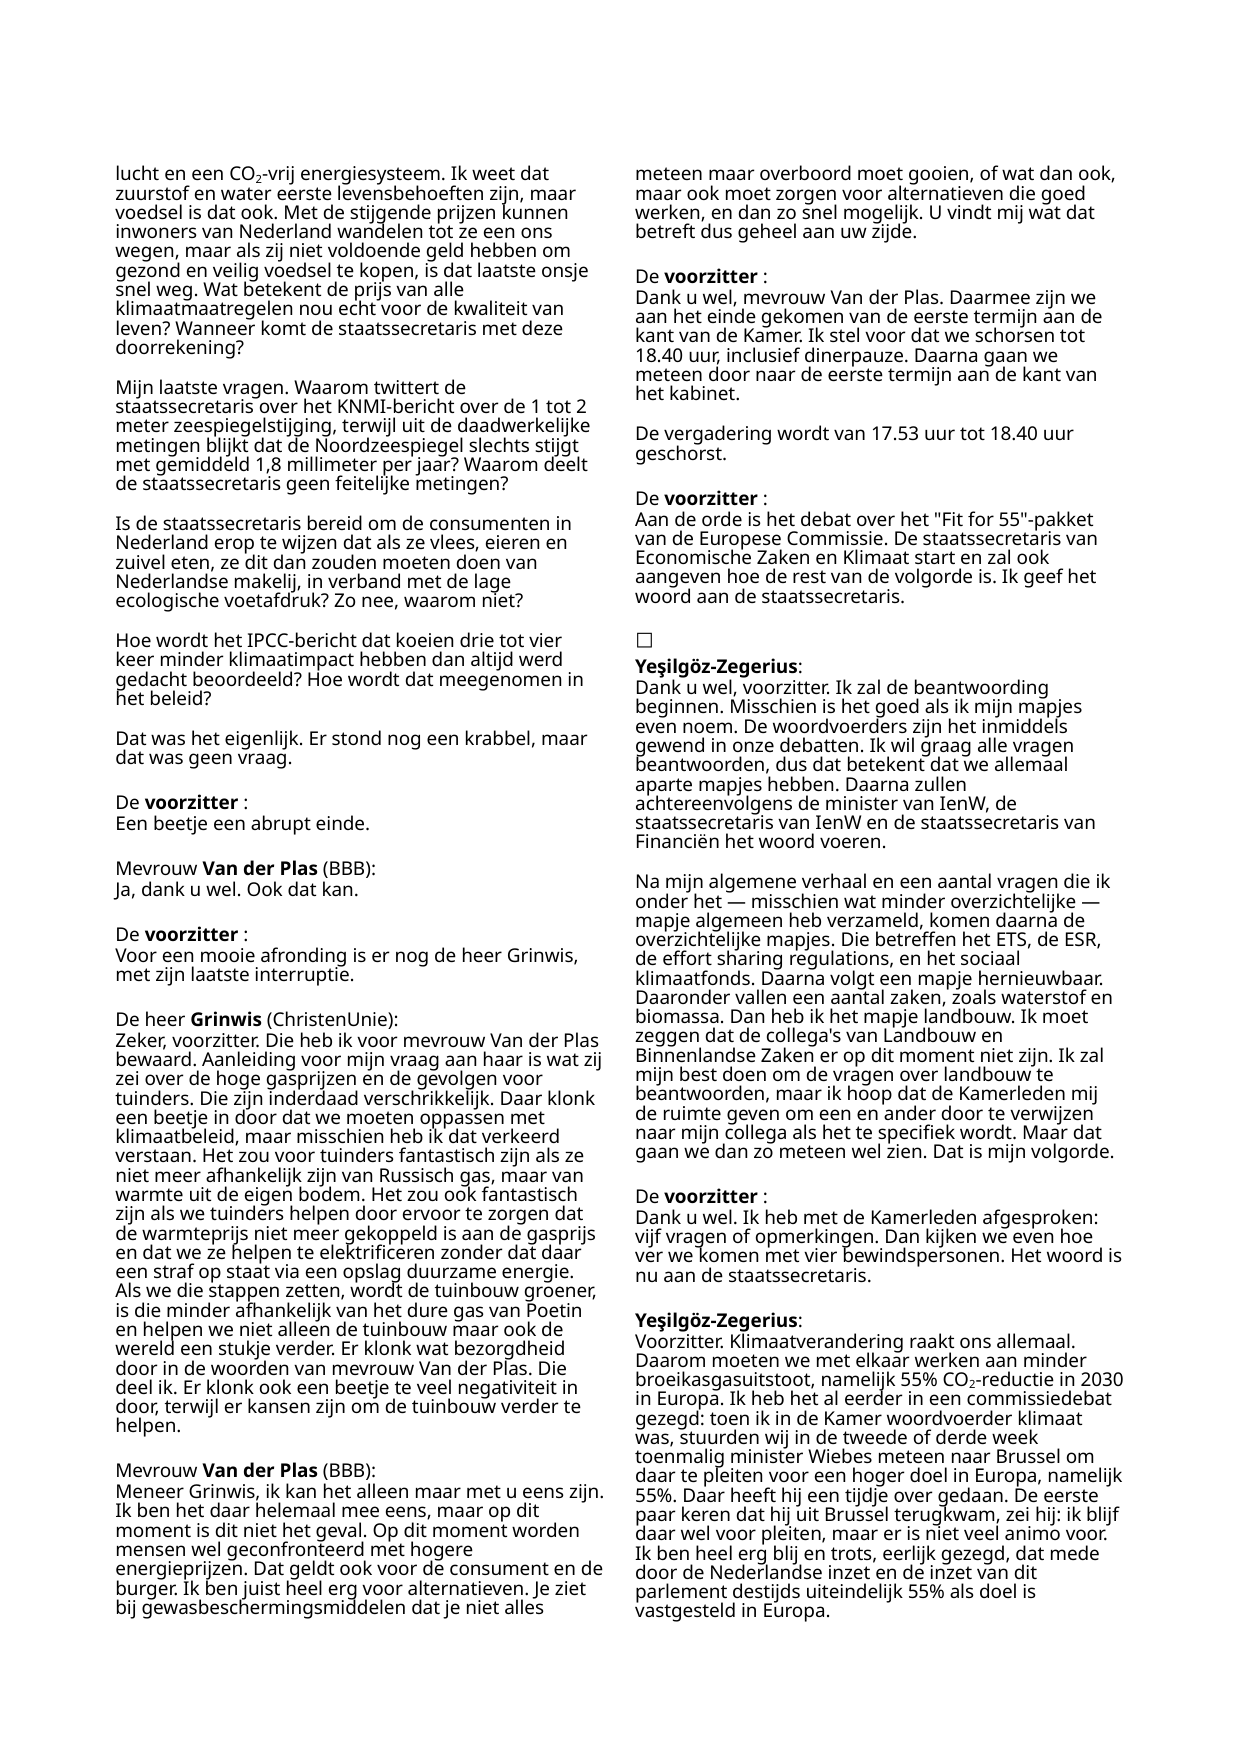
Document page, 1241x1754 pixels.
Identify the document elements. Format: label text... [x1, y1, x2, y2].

text Voor een mooie afronding is er nog de heer Grinwis, met zijn laatste interruptie. [115, 947, 605, 985]
text Zeker, voorzitter. Die heb ik voor mevrouw Van der Plas bewaard. Aanleiding voor mijn vraag aan haar is wat zij zei over de hoge gasprijzen en de gevolgen voor tuinders. Die zijn inderdaad verschrikkelijk. Daar klonk een beetje in door dat we moeten oppassen met klimaatbeleid, maar misschien heb ik dat verkeerd verstaan. Het zou voor tuinders fantastisch zijn als ze niet meer afhankelijk zijn van Russisch gas, maar van warmte uit de eigen bodem. Het zou ook fantastisch zijn als we tuinders helpen door ervoor te zorgen dat de warmteprijs niet meer gekoppeld is aan de gasprijs en dat we ze helpen te elektrificeren zonder dat daar een straf op staat via een opslag duurzame energie. Als we die stappen zetten, wordt de tuinbouw groener, is die minder afhankelijk van het dure gas van Poetin en helpen we niet alleen de tuinbouw maar ook de wereld een stukje verder. Er klonk wat bezorgdheid door in de woorden van mevrouw Van der Plas. Die deel ik. Er klonk ook een beetje te veel negativiteit in door, terwijl er kansen zijn om de tuinbouw verder te helpen. [115, 1032, 605, 1437]
text Een beetje een abrupt einde. [115, 815, 605, 834]
text Yeşilgöz-Zegerius: [635, 653, 1125, 679]
text Mevrouw Van der Plas (BBB): [115, 855, 605, 881]
text Dank u wel. Ik heb met de Kamerleden afgesproken: vijf vragen of opmerkingen. Dan kijken we even hoe ver we komen met vier bewindspersonen. Het woord is nu aan de staatssecretaris. [635, 1209, 1125, 1286]
text De heer Grinwis (ChristenUnie): [115, 1006, 605, 1032]
text De voorzitter : [115, 789, 605, 815]
text Dat was het eigenlijk. Er stond nog een krabbel, maar dat was geen vraag. [115, 730, 605, 768]
text Aan de orde is het debat over het "Fit for 55"-pakket van de Europese Commissie. De staatssecretaris van Economische Zaken en Klimaat start en zal ook aangeven hoe de rest van de volgorde is. Ik geef het woord aan de staatssecretaris. [635, 511, 1125, 607]
text Meneer Grinwis, ik kan het alleen maar met u eens zijn. Ik ben het daar helemaal mee eens, maar op dit moment is dit niet het geval. Op dit moment worden mensen wel geconfronteerd met hogere energieprijzen. Dat geldt ook voor de consument en de burger. Ik ben juist heel erg voor alternatieven. Je ziet bij gewasbeschermingsmiddelen dat je niet alles [115, 1483, 605, 1618]
text Dank u wel, voorzitter. Ik zal de beantwoording beginnen. Misschien is het goed als ik mijn mapjes even noem. De woordvoerders zijn het inmiddels gewend in onze debatten. Ik wil graag alle vragen beantwoorden, dus dat betekent dat we allemaal aparte mapjes hebben. Daarna zullen achtereenvolgens de minister van IenW, de staatssecretaris van IenW en de staatssecretaris van Financiën het woord voeren. [635, 679, 1125, 853]
text Ja, dank u wel. Ook dat kan. [115, 881, 605, 900]
text De voorzitter : [635, 1183, 1125, 1209]
text Dank u wel, mevrouw Van der Plas. Daarmee zijn we aan het einde gekomen van de eerste termijn aan de kant van de Kamer. Ik stel voor dat we schorsen tot 18.40 uur, inclusief dinerpauze. Daarna gaan we meteen door naar de eerste termijn aan de kant van het kabinet. [635, 289, 1125, 404]
text De voorzitter : [115, 921, 605, 947]
text De voorzitter : [635, 263, 1125, 289]
text Mevrouw Van der Plas (BBB): [115, 1457, 605, 1483]
text Na mijn algemene verhaal en een aantal vragen die ik onder het — misschien wat minder overzichtelijke — mapje algemeen heb verzameld, komen daarna de overzichtelijke mapjes. Die betreffen het ETS, de ESR, de effort sharing regulations, en het sociaal klimaatfonds. Daarna volgt een mapje hernieuwbaar. Daaronder vallen een aantal zaken, zoals waterstof en biomassa. Dan heb ik het mapje landbouw. Ik moet zeggen dat de collega's van Landbouw en Binnenlandse Zaken er op dit moment niet zijn. Ik zal mijn best doen om de vragen over landbouw te beantwoorden, maar ik hoop dat de Kamerleden mij de ruimte geven om een en ander door te verwijzen naar mijn collega als het te specifiek wordt. Maar dat gaan we dan zo meteen wel zien. Dat is mijn volgorde. [635, 873, 1125, 1162]
text Mijn laatste vragen. Waarom twittert de staatssecretaris over het KNMI-bericht over de 1 tot 2 meter zeespiegelstijging, terwijl uit de daadwerkelijke metingen blijkt dat de Noordzeespiegel slechts stijgt met gemiddeld 1,8 millimeter per jaar? Waarom deelt de staatssecretaris geen feitelijke metingen? [115, 379, 605, 494]
text Voorzitter. Klimaatverandering raakt ons allemaal. Daarom moeten we met elkaar werken aan minder broeikasgasuitstoot, namelijk 55% CO2-reductie in 2030 in Europa. Ik heb het al eerder in een commissiedebat gezegd: toen ik in de Kamer woordvoerder klimaat was, stuurden wij in de tweede of derde week toenmalig minister Wiebes meteen naar Brussel om daar te pleiten voor een hoger doel in Europa, namelijk 55%. Daar heeft hij een tijdje over gedaan. De eerste paar keren dat hij uit Brussel terugkwam, zei hij: ik blijf daar wel voor pleiten, maar er is niet veel animo voor. Ik ben heel erg blij en trots, eerlijk gezegd, dat mede door de Nederlandse inzet en de inzet van dit parlement destijds uiteindelijk 55% als doel is vastgesteld in Europa. [635, 1333, 1125, 1622]
text Is de staatssecretaris bereid om de consumenten in Nederland erop te wijzen dat als ze vlees, eieren en zuivel eten, ze dit dan zouden moeten doen van Nederlandse makelij, in verband met de lage ecologische voetafdruk? Zo nee, waarom niet? [115, 515, 605, 611]
text meteen maar overboord moet gooien, of wat dan ook, maar ook moet zorgen voor alternatieven die goed werken, en dan zo snel mogelijk. U vindt mij wat dat betreft dus geheel aan uw zijde. [635, 165, 1125, 242]
text Hoe wordt het IPCC-bericht dat koeien drie tot vier keer minder klimaatimpact hebben dan altijd werd gedacht beoordeeld? Hoe wordt dat meegenomen in het beleid? [115, 632, 605, 709]
text ⬜ [635, 628, 1125, 653]
text lucht en een CO2-vrij energiesysteem. Ik weet dat zuurstof en water eerste levensbehoeften zijn, maar voedsel is dat ook. Met de stijgende prijzen kunnen inwoners van Nederland wandelen tot ze een ons wegen, maar als zij niet voldoende geld hebben om gezond en veilig voedsel te kopen, is dat laatste onsje snel weg. Wat betekent de prijs van alle klimaatmaatregelen nou echt voor de kwaliteit van leven? Wanneer komt de staatssecretaris met deze doorrekening? [115, 165, 605, 358]
text De voorzitter : [635, 485, 1125, 511]
text Yeşilgöz-Zegerius: [635, 1307, 1125, 1333]
text De vergadering wordt van 17.53 uur tot 18.40 uur geschorst. [635, 425, 1125, 464]
